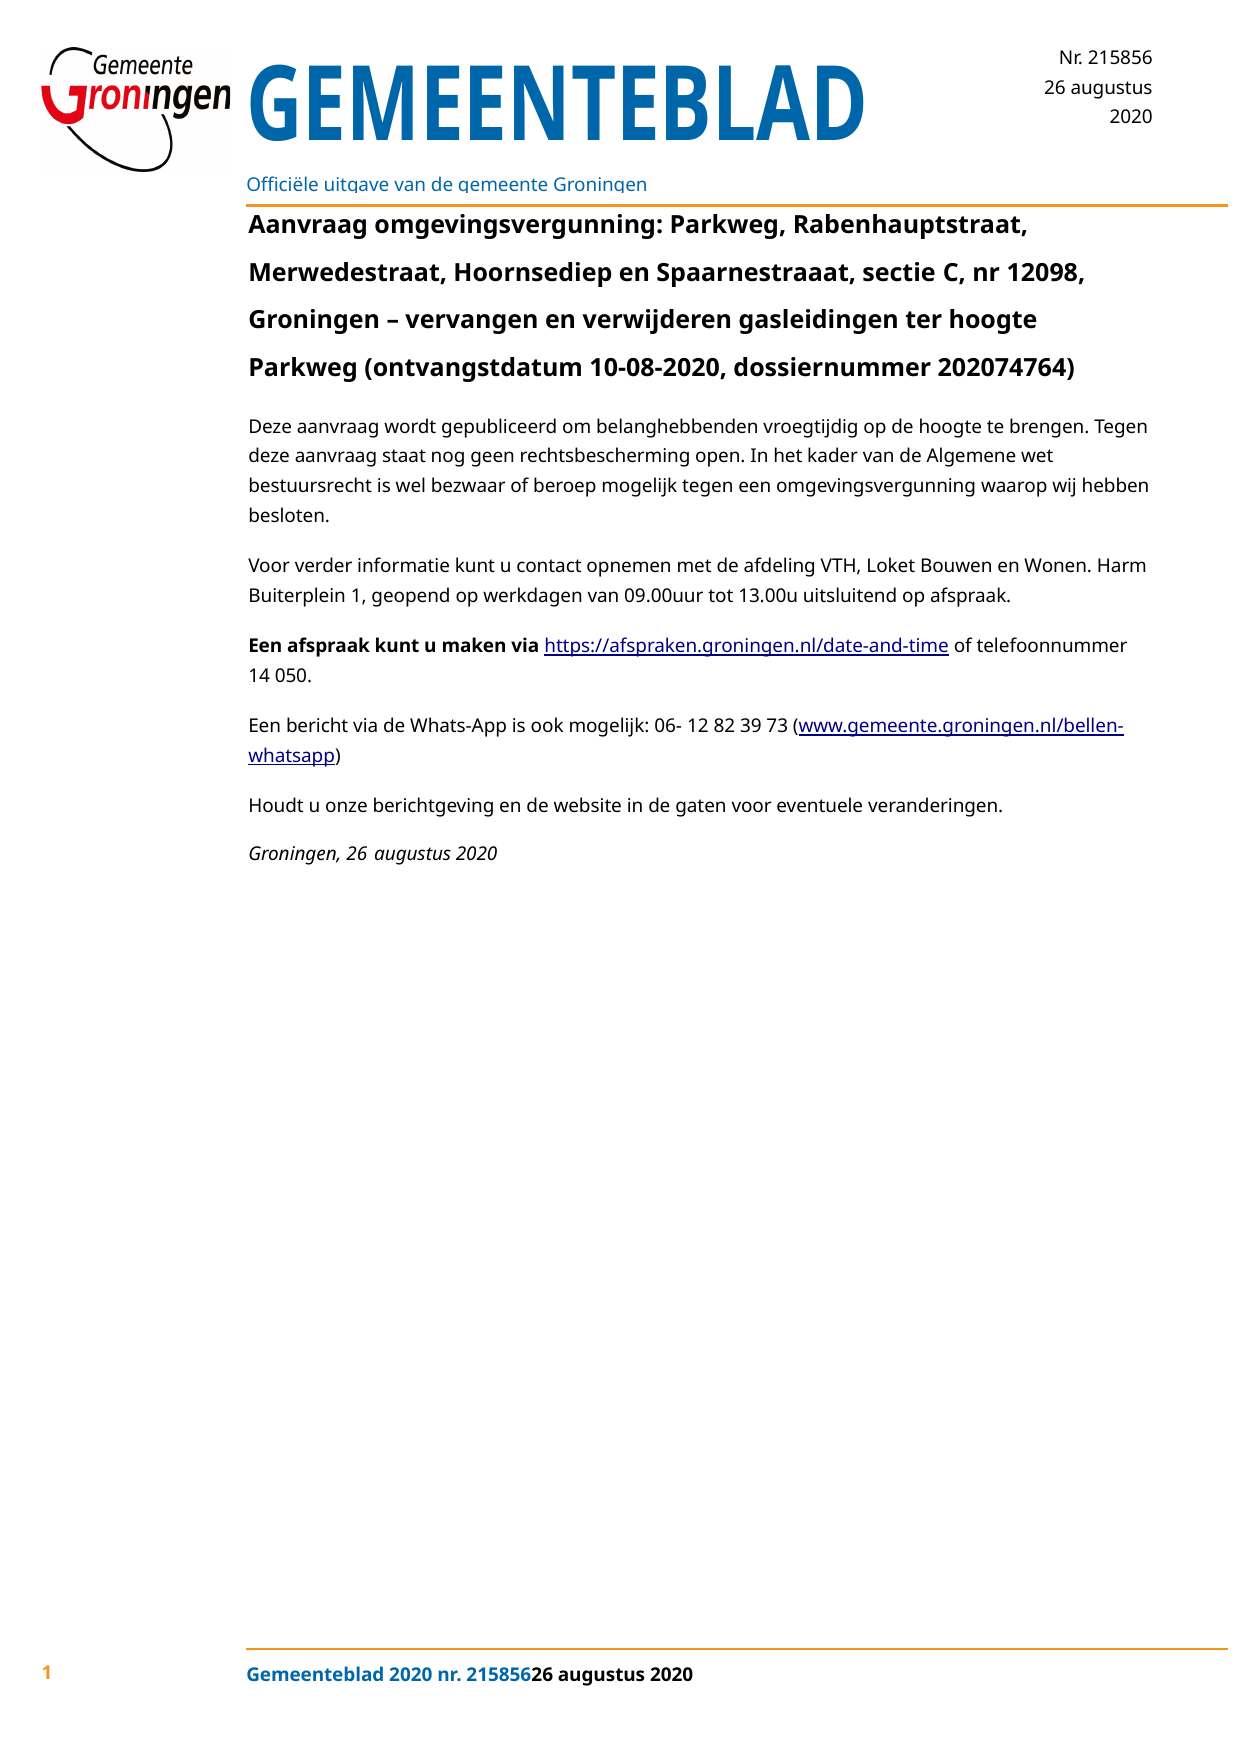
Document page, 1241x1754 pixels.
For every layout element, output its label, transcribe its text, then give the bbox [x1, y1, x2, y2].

picture [41, 47, 231, 172]
text Deze aanvraag wordt gepubliceerd om belanghebbenden vroegtijdig op de hoogte te brengen. Tegen deze aanvraag staat nog geen rechtsbescherming open. In het kader van de Algemene wet bestuursrecht is wel bezwaar of beroep mogelijk tegen een omgevingsvergunning waarop wij hebben besloten. [248, 413, 1152, 528]
text Een bericht via de Whats-App is ook mogelijk: 06- 12 82 39 73 (www.gemeente.groningen.nl/bellen-whatsapp) [248, 712, 1152, 768]
text Een afspraak kunt u maken via https://afspraken.groningen.nl/date-and-time of telefoonnummer 14 050. [248, 632, 1152, 688]
text Voor verder informatie kunt u contact opnemen met de afdeling VTH, Loket Bouwen en Wonen. Harm Buiterplein 1, geopend op werkdagen van 09.00uur tot 13.00u uitsluitend op afspraak. [248, 552, 1152, 608]
text Aanvraag omgevingsvergunning: Parkweg, Rabenhauptstraat, Merwedestraat, Hoornsediep en Spaarnestraaat, sectie C, nr 12098, Groningen – vervangen en verwijderen gasleidingen ter hoogte Parkweg (ontvangstdatum 10-08-2020, dossiernummer 202074764) [248, 207, 1152, 384]
text Houdt u onze berichtgeving en de website in de gaten voor eventuele veranderingen. [248, 792, 1152, 818]
text Groningen, 26 augustus 2020 [248, 840, 1152, 866]
